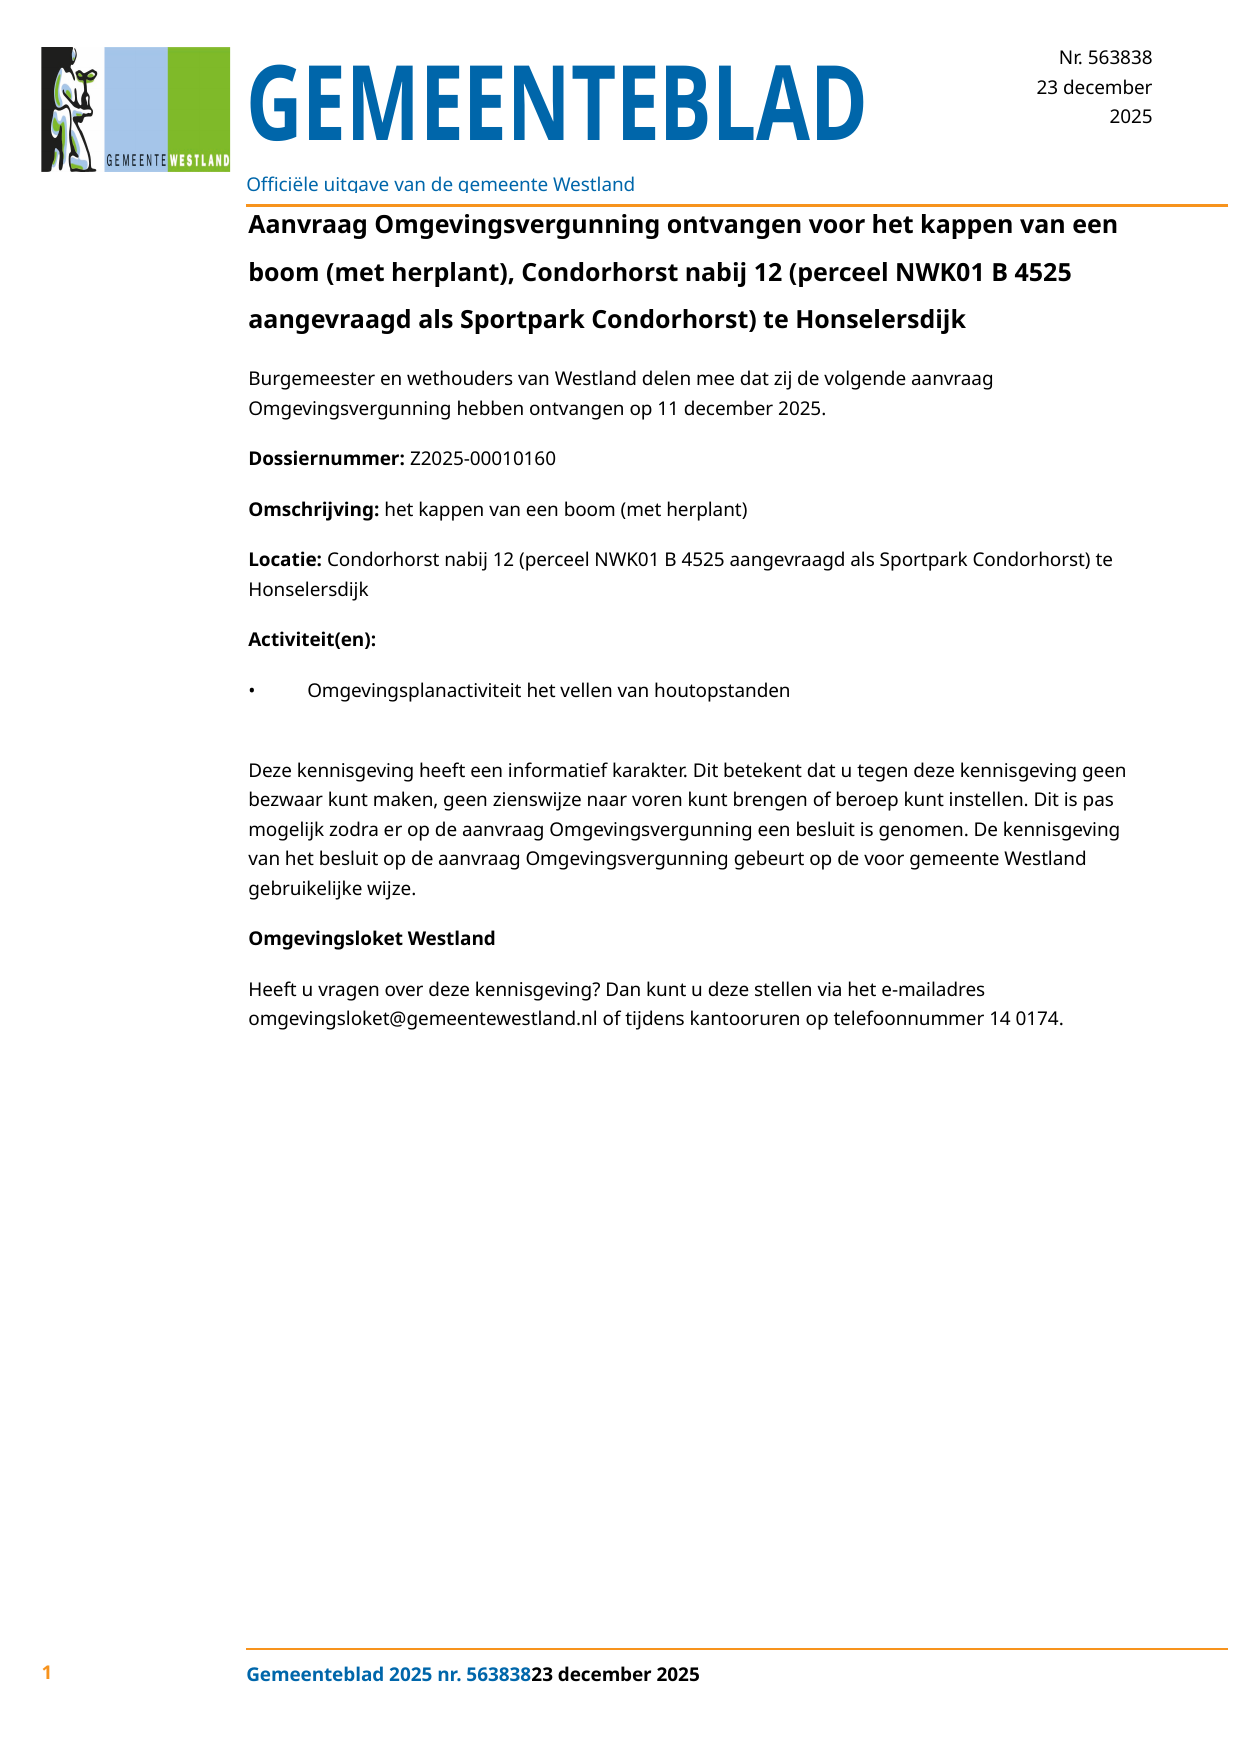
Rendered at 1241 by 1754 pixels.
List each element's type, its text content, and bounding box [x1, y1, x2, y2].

text Dossiernummer: Z2025-00010160 [248, 446, 1152, 471]
text Locatie: Condorhorst nabij 12 (perceel NWK01 B 4525 aangevraagd als Sportpark Condorhorst) te Honselersdijk [248, 546, 1152, 602]
text Omgevingsloket Westland [248, 926, 1152, 951]
text Omschrijving: het kappen van een boom (met herplant) [248, 496, 1152, 522]
text Activiteit(en): [248, 626, 1152, 652]
text Aanvraag Omgevingsvergunning ontvangen voor het kappen van een boom (met herplant), Condorhorst nabij 12 (perceel NWK01 B 4525 aangevraagd als Sportpark Condorhorst) te Honselersdijk [248, 207, 1152, 336]
text Heeft u vragen over deze kennisgeving? Dan kunt u deze stellen via het e-mailadres omgevingsloket@gemeentewestland.nl of tijdens kantooruren op telefoonnummer 14 0174. [248, 976, 1152, 1031]
text Deze kennisgeving heeft een informatief karakter. Dit betekent dat u tegen deze kennisgeving geen bezwaar kunt maken, geen zienswijze naar voren kunt brengen of beroep kunt instellen. Dit is pas mogelijk zodra er op de aanvraag Omgevingsvergunning een besluit is genomen. De kennisgeving van het besluit op de aanvraag Omgevingsvergunning gebeurt op de voor gemeente Westland gebruikelijke wijze. [248, 757, 1152, 901]
picture [41, 47, 231, 172]
text Burgemeester en wethouders van Westland delen mee dat zij de volgende aanvraag Omgevingsvergunning hebben ontvangen op 11 december 2025. [248, 366, 1152, 421]
list Omgevingsplanactiviteit het vellen van houtopstanden [248, 677, 1152, 702]
